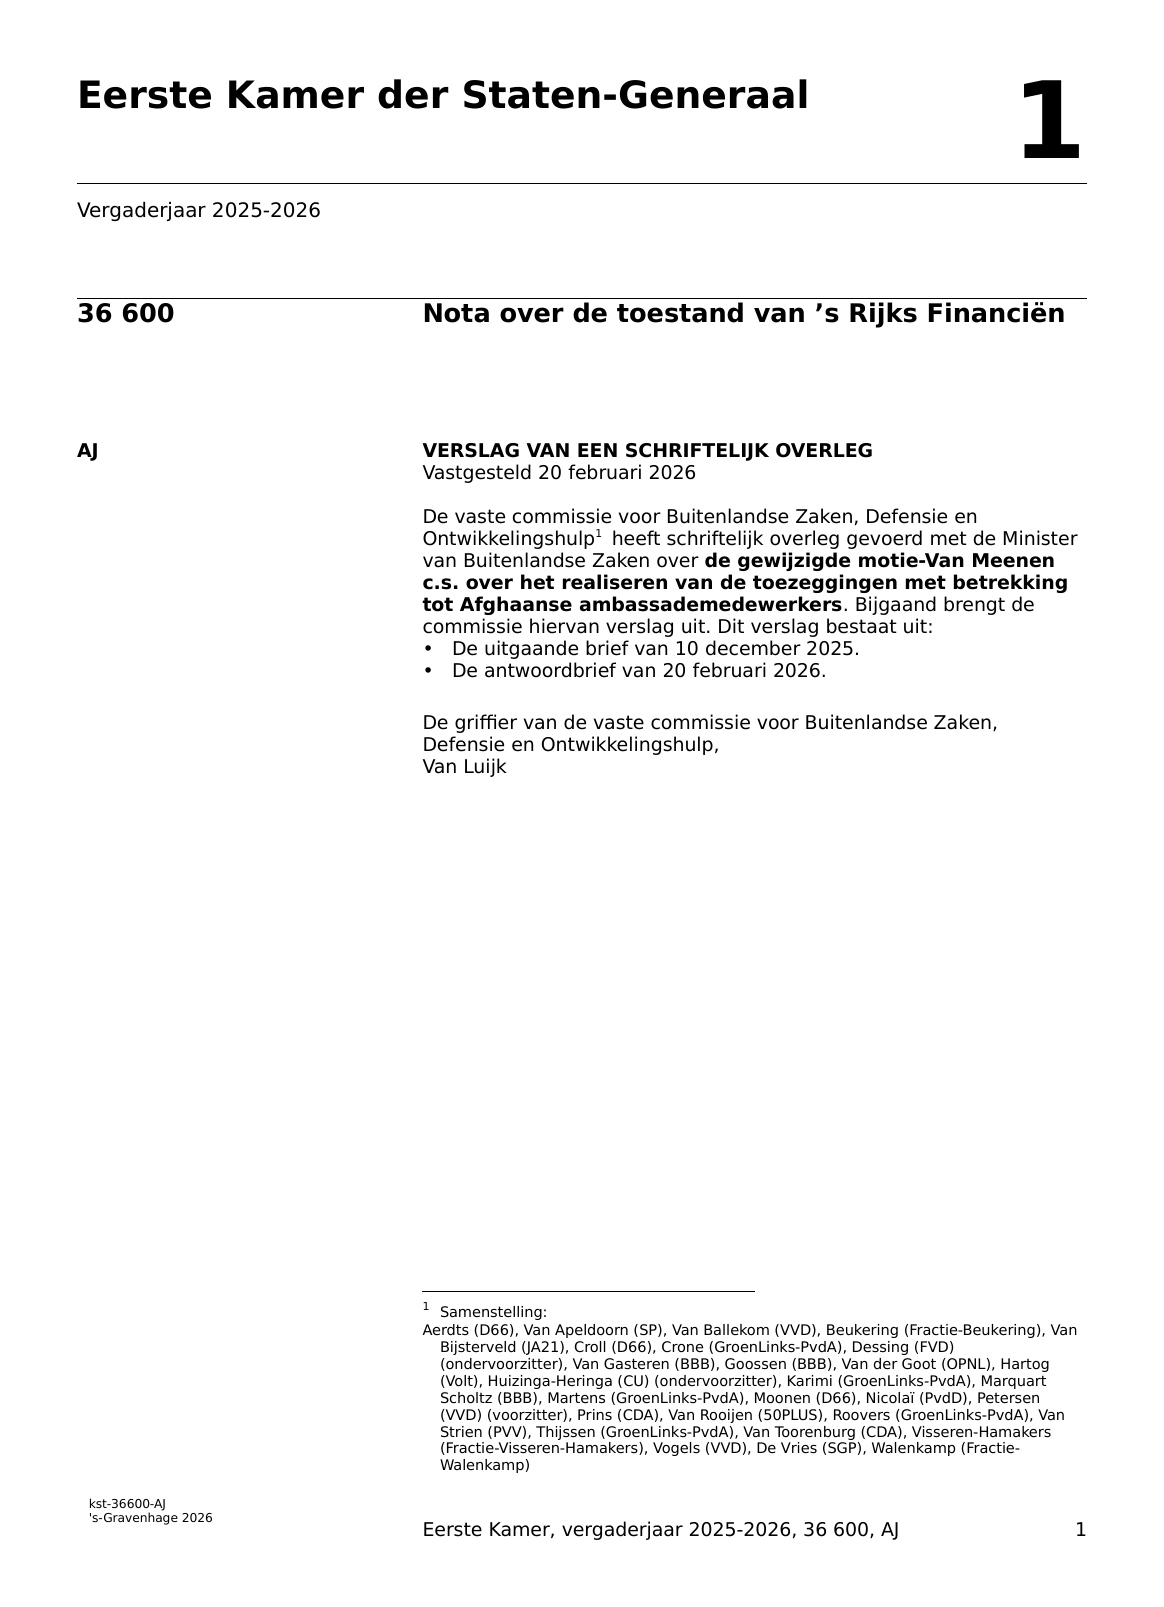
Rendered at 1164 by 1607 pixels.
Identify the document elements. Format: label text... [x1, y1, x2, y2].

text Samenstelling: [422, 1300, 1087, 1322]
text kst-36600-AJ [88, 1497, 323, 1511]
text De vaste commissie voor Buitenlandse Zaken, Defensie en Ontwikkelingshulp heeft schriftelijk overleg gevoerd met de Minister van Buitenlandse Zaken over de gewijzigde motie-Van Meenen c.s. over het realiseren van de toezeggingen met betrekking tot Afghaanse ambassademedewerkers. Bijgaand brengt de commissie hiervan verslag uit. Dit verslag bestaat uit: [422, 506, 1087, 638]
text • De antwoordbrief van 20 februari 2026. [422, 660, 1087, 682]
text Vastgesteld 20 februari 2026 [422, 462, 1087, 484]
subtitle 36 600 Nota over de toestand van ’s Rijks Financiën [77, 299, 1087, 329]
text 's-Gravenhage 2026 [88, 1511, 323, 1525]
table_header Eerste Kamer der Staten-Generaal [77, 59, 886, 183]
text Aerdts (D66), Van Apeldoorn (SP), Van Ballekom (VVD), Beukering (Fractie-Beukering), Van Bijsterveld (JA21), Croll (D66), Crone (GroenLinks-PvdA), Dessing (FVD) (ondervoorzitter), Van Gasteren (BBB), Goossen (BBB), Van der Goot (OPNL), Hartog (Volt), Huizinga-Heringa (CU) (ondervoorzitter), Karimi (GroenLinks-PvdA), Marquart Scholtz (BBB), Martens (GroenLinks-PvdA), Moonen (D66), Nicolaï (PvdD), Petersen (VVD) (voorzitter), Prins (CDA), Van Rooijen (50PLUS), Roovers (GroenLinks-PvdA), Van Strien (PVV), Thijssen (GroenLinks-PvdA), Van Toorenburg (CDA), Visseren-Hamakers (Fractie-Visseren-Hamakers), Vogels (VVD), De Vries (SGP), Walenkamp (Fractie-Walenkamp) [422, 1322, 1087, 1474]
subtitle AJ VERSLAG VAN EEN SCHRIFTELIJK OVERLEG [77, 440, 1087, 462]
table_cell Vergaderjaar 2025-2026 [77, 184, 1087, 298]
text • De uitgaande brief van 10 december 2025. [422, 638, 1087, 660]
text De griffier van de vaste commissie voor Buitenlandse Zaken, Defensie en Ontwikkelingshulp, Van Luijk [422, 712, 1087, 778]
table_header 1 [886, 59, 1087, 183]
